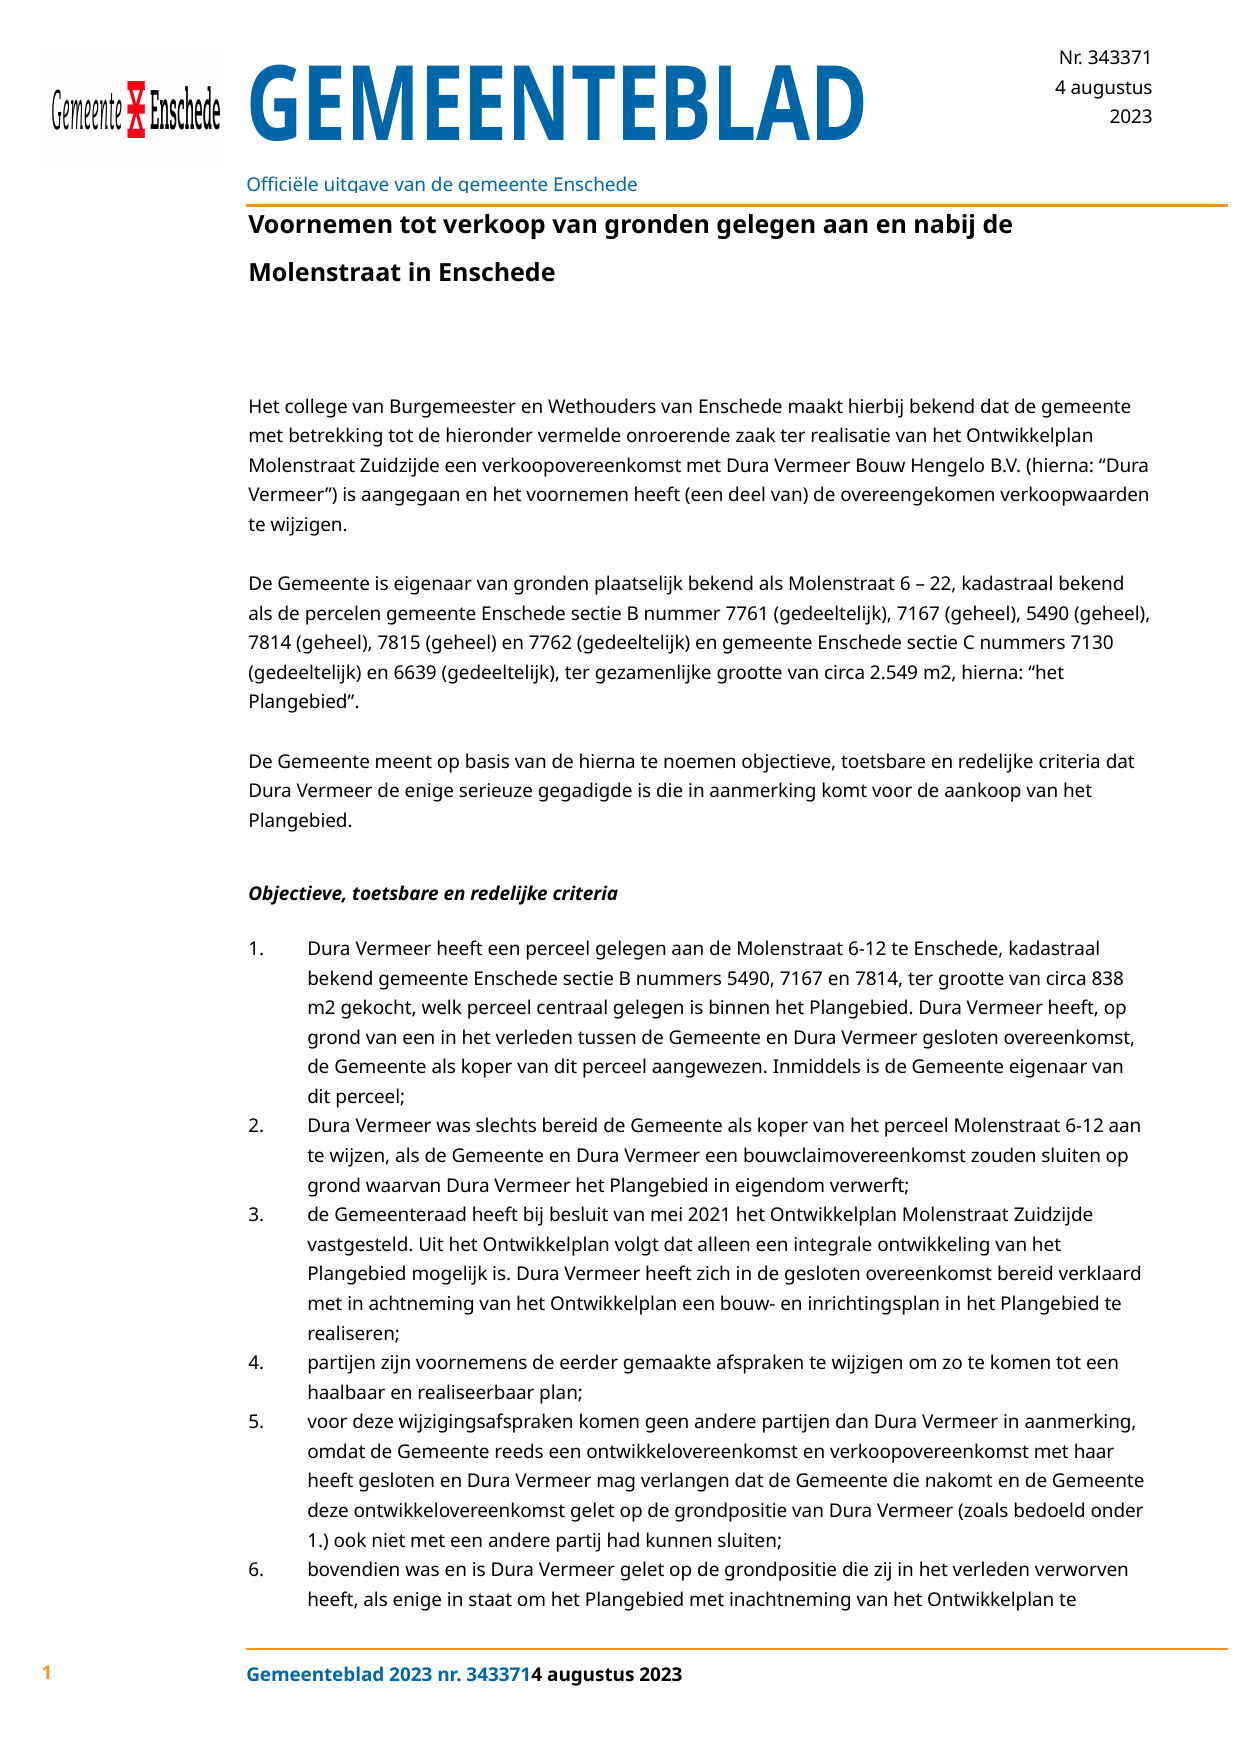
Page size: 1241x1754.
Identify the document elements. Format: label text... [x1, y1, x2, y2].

list voor deze wijzigingsafspraken komen geen andere partijen dan Dura Vermeer in aanmerking, omdat de Gemeente reeds een ontwikkelovereenkomst en verkoopovereenkomst met haar heeft gesloten en Dura Vermeer mag verlangen dat de Gemeente die nakomt en de Gemeente deze ontwikkelovereenkomst gelet op de grondpositie van Dura Vermeer (zoals bedoeld onder 1.) ook niet met een andere partij had kunnen sluiten; [248, 1408, 1152, 1552]
list Dura Vermeer was slechts bereid de Gemeente als koper van het perceel Molenstraat 6-12 aan te wijzen, als de Gemeente en Dura Vermeer een bouwclaimovereenkomst zouden sluiten op grond waarvan Dura Vermeer het Plangebied in eigendom verwerft; [248, 1113, 1152, 1197]
text Het college van Burgemeester en Wethouders van Enschede maakt hierbij bekend dat de gemeente met betrekking tot de hieronder vermelde onroerende zaak ter realisatie van het Ontwikkelplan Molenstraat Zuidzijde een verkoopovereenkomst met Dura Vermeer Bouw Hengelo B.V. (hierna: “Dura Vermeer”) is aangegaan en het voornemen heeft (een deel van) de overeengekomen verkoopwaarden te wijzigen. [248, 393, 1152, 537]
text Objectieve, toetsbare en redelijke criteria [248, 880, 1152, 906]
text De Gemeente meent op basis van de hierna te noemen objectieve, toetsbare en redelijke criteria dat Dura Vermeer de enige serieuze gegadigde is die in aanmerking komt voor de aankoop van het Plangebied. [248, 748, 1152, 833]
list partijen zijn voornemens de eerder gemaakte afspraken te wijzigen om zo te komen tot een haalbaar en realiseerbaar plan; [248, 1349, 1152, 1404]
list bovendien was en is Dura Vermeer gelet op de grondpositie die zij in het verleden verworven heeft, als enige in staat om het Plangebied met inachtneming van het Ontwikkelplan te [248, 1556, 1152, 1612]
list Dura Vermeer heeft een perceel gelegen aan de Molenstraat 6-12 te Enschede, kadastraal bekend gemeente Enschede sectie B nummers 5490, 7167 en 7814, ter grootte van circa 838 m2 gekocht, welk perceel centraal gelegen is binnen het Plangebied. Dura Vermeer heeft, op grond van een in het verleden tussen de Gemeente en Dura Vermeer gesloten overeenkomst, de Gemeente als koper van dit perceel aangewezen. Inmiddels is de Gemeente eigenaar van dit perceel; [248, 935, 1152, 1109]
text De Gemeente is eigenaar van gronden plaatselijk bekend als Molenstraat 6 – 22, kadastraal bekend als de percelen gemeente Enschede sectie B nummer 7761 (gedeeltelijk), 7167 (geheel), 5490 (geheel), 7814 (geheel), 7815 (geheel) en 7762 (gedeeltelijk) en gemeente Enschede sectie C nummers 7130 (gedeeltelijk) en 6639 (gedeeltelijk), ter gezamenlijke grootte van circa 2.549 m2, hierna: “het Plangebied”. [248, 570, 1152, 714]
text Voornemen tot verkoop van gronden gelegen aan en nabij de Molenstraat in Enschede [248, 207, 1152, 288]
picture [41, 47, 231, 172]
list de Gemeenteraad heeft bij besluit van mei 2021 het Ontwikkelplan Molenstraat Zuidzijde vastgesteld. Uit het Ontwikkelplan volgt dat alleen een integrale ontwikkeling van het Plangebied mogelijk is. Dura Vermeer heeft zich in de gesloten overeenkomst bereid verklaard met in achtneming van het Ontwikkelplan een bouw- en inrichtingsplan in het Plangebied te realiseren; [248, 1201, 1152, 1345]
